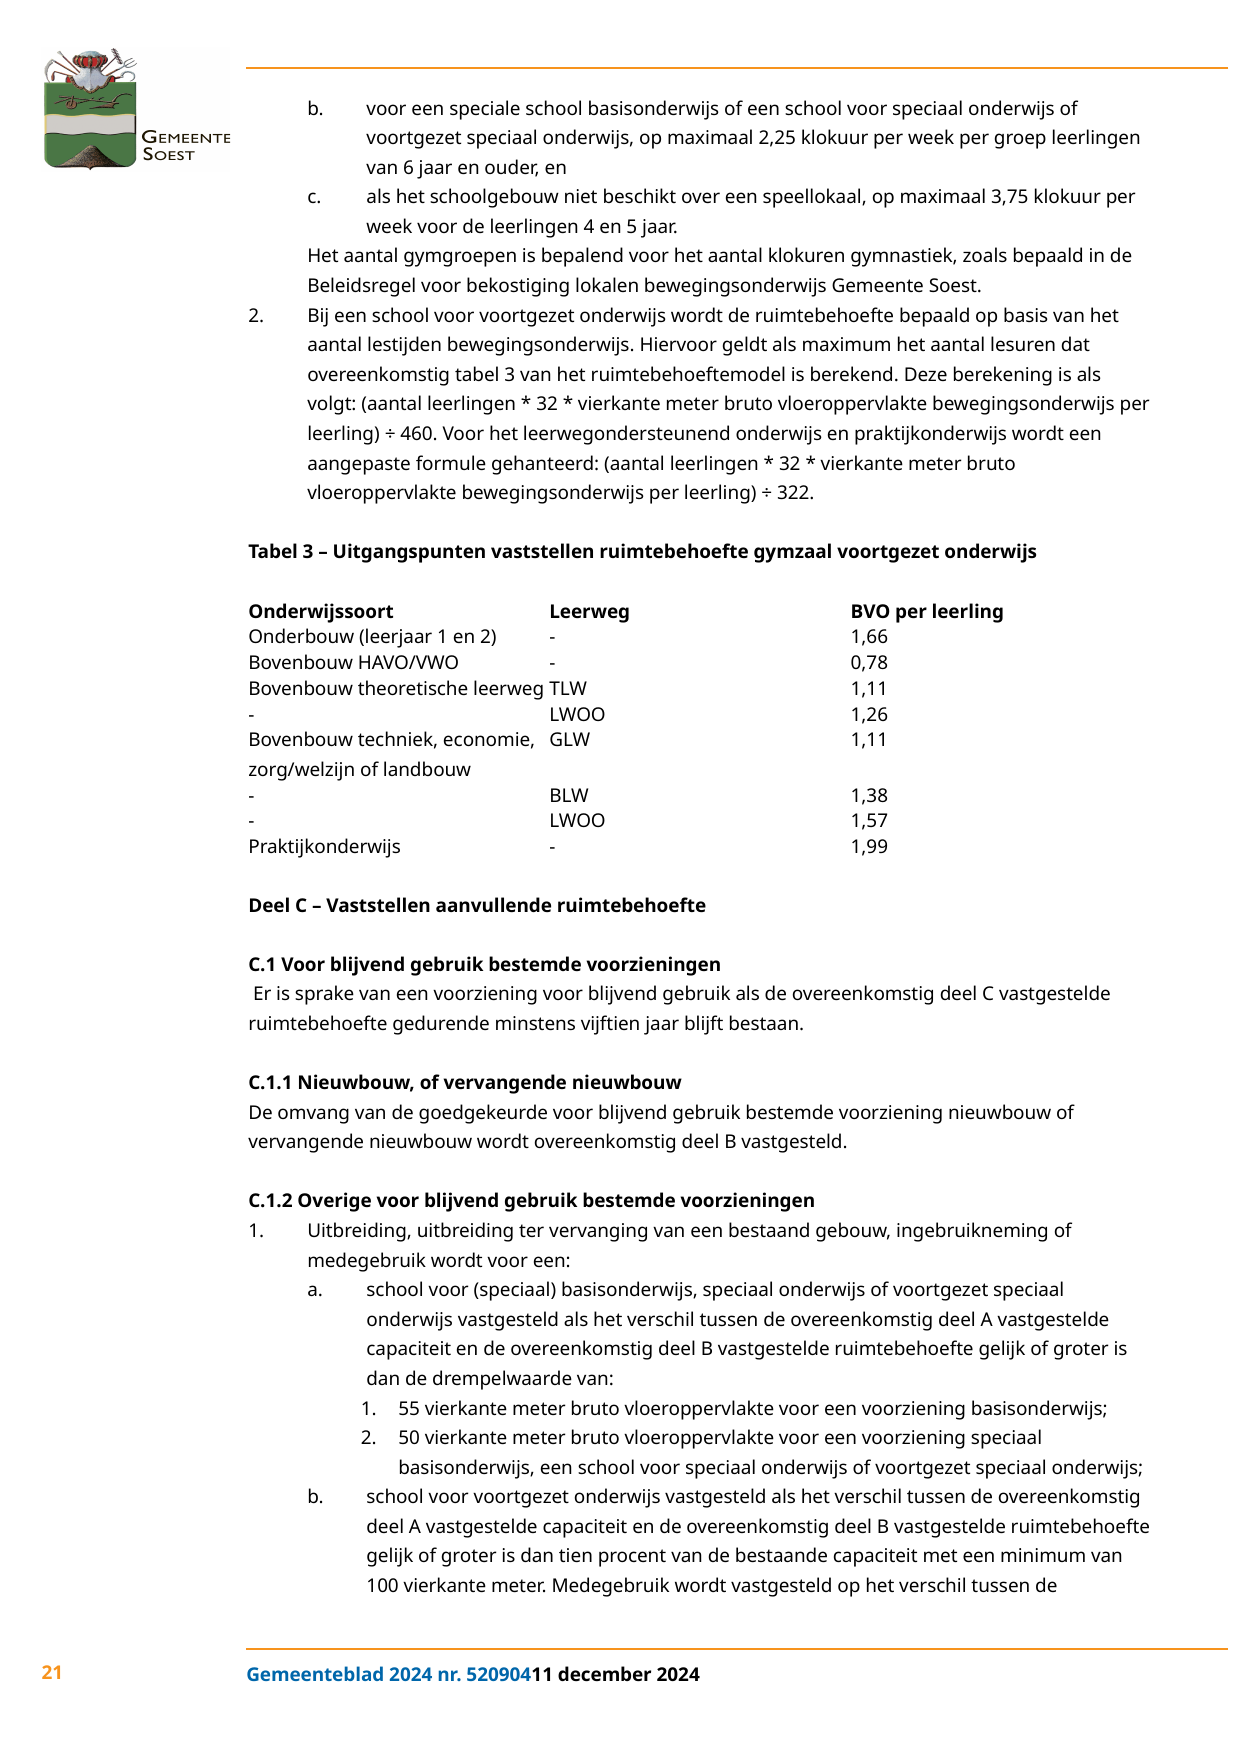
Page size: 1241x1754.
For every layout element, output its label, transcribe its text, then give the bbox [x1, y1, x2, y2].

table_cell 1,66 [850, 624, 1152, 649]
list 55 vierkante meter bruto vloeroppervlakte voor een voorziening basisonderwijs; [361, 1395, 1152, 1420]
table_cell Praktijkonderwijs [248, 833, 549, 859]
text Er is sprake van een voorziening voor blijvend gebruik als de overeenkomstig deel C vastgestelde ruimtebehoefte gedurende minstens vijftien jaar blijft bestaan. [248, 981, 1152, 1036]
table_header BVO per leerling [850, 598, 1152, 623]
table_cell TLW [549, 675, 850, 701]
table_cell Bovenbouw HAVO/VWO [248, 649, 549, 675]
text C.1 Voor blijvend gebruik bestemde voorzieningen [248, 951, 1152, 977]
table_header Leerweg [549, 598, 850, 623]
table_cell 1,38 [850, 782, 1152, 807]
list Het aantal gymgroepen is bepalend voor het aantal klokuren gymnastiek, zoals bepaald in de Beleidsregel voor bekostiging lokalen bewegingsonderwijs Gemeente Soest. [248, 243, 1152, 298]
text C.1.1 Nieuwbouw, of vervangende nieuwbouw [248, 1069, 1152, 1095]
table_cell 1,99 [850, 833, 1152, 859]
table_cell LWOO [549, 701, 850, 726]
table_cell - [248, 808, 549, 833]
table_header Onderwijssoort [248, 598, 549, 623]
list school voor (speciaal) basisonderwijs, speciaal onderwijs of voortgezet speciaal onderwijs vastgesteld als het verschil tussen de overeenkomstig deel A vastgestelde capaciteit en de overeenkomstig deel B vastgestelde ruimtebehoefte gelijk of groter is dan de drempelwaarde van: [307, 1276, 1152, 1391]
table_cell - [549, 624, 850, 649]
list voor een speciale school basisonderwijs of een school voor speciaal onderwijs of voortgezet speciaal onderwijs, op maximaal 2,25 klokuur per week per groep leerlingen van 6 jaar en ouder, en [307, 95, 1152, 180]
table_cell 1,57 [850, 808, 1152, 833]
list Uitbreiding, uitbreiding ter vervanging van een bestaand gebouw, ingebruikneming of medegebruik wordt voor een: [248, 1217, 1152, 1272]
table_cell BLW [549, 782, 850, 807]
table_cell LWOO [549, 808, 850, 833]
text De omvang van de goedgekeurde voor blijvend gebruik bestemde voorziening nieuwbouw of vervangende nieuwbouw wordt overeenkomstig deel B vastgesteld. [248, 1099, 1152, 1154]
table_cell Onderbouw (leerjaar 1 en 2) [248, 624, 549, 649]
table_cell GLW [549, 726, 850, 782]
table_cell 1,11 [850, 726, 1152, 782]
table_cell Bovenbouw techniek, economie, zorg/welzijn of landbouw [248, 726, 549, 782]
text Tabel 3 – Uitgangspunten vaststellen ruimtebehoefte gymzaal voortgezet onderwijs [248, 538, 1152, 564]
list school voor voortgezet onderwijs vastgesteld als het verschil tussen de overeenkomstig deel A vastgestelde capaciteit en de overeenkomstig deel B vastgestelde ruimtebehoefte gelijk of groter is dan tien procent van de bestaande capaciteit met een minimum van 100 vierkante meter. Medegebruik wordt vastgesteld op het verschil tussen de [307, 1483, 1152, 1598]
list Bij een school voor voortgezet onderwijs wordt de ruimtebehoefte bepaald op basis van het aantal lestijden bewegingsonderwijs. Hiervoor geldt als maximum het aantal lesuren dat overeenkomstig tabel 3 van het ruimtebehoeftemodel is berekend. Deze berekening is als volgt: (aantal leerlingen * 32 * vierkante meter bruto vloeroppervlakte bewegingsonderwijs per leerling) ÷ 460. Voor het leerwegondersteunend onderwijs en praktijkonderwijs wordt een aangepaste formule gehanteerd: (aantal leerlingen * 32 * vierkante meter bruto vloeroppervlakte bewegingsonderwijs per leerling) ÷ 322. [248, 302, 1152, 505]
table_cell 0,78 [850, 649, 1152, 675]
table_cell - [248, 701, 549, 726]
list als het schoolgebouw niet beschikt over een speellokaal, op maximaal 3,75 klokuur per week voor de leerlingen 4 en 5 jaar. [307, 183, 1152, 239]
text C.1.2 Overige voor blijvend gebruik bestemde voorzieningen [248, 1188, 1152, 1213]
text Deel C – Vaststellen aanvullende ruimtebehoefte [248, 892, 1152, 917]
table_cell Bovenbouw theoretische leerweg [248, 675, 549, 701]
table_cell - [549, 649, 850, 675]
table_cell - [549, 833, 850, 859]
table_cell - [248, 782, 549, 807]
table_cell 1,26 [850, 701, 1152, 726]
table_cell 1,11 [850, 675, 1152, 701]
picture [41, 47, 231, 172]
list 50 vierkante meter bruto vloeroppervlakte voor een voorziening speciaal basisonderwijs, een school voor speciaal onderwijs of voortgezet speciaal onderwijs; [361, 1424, 1152, 1479]
